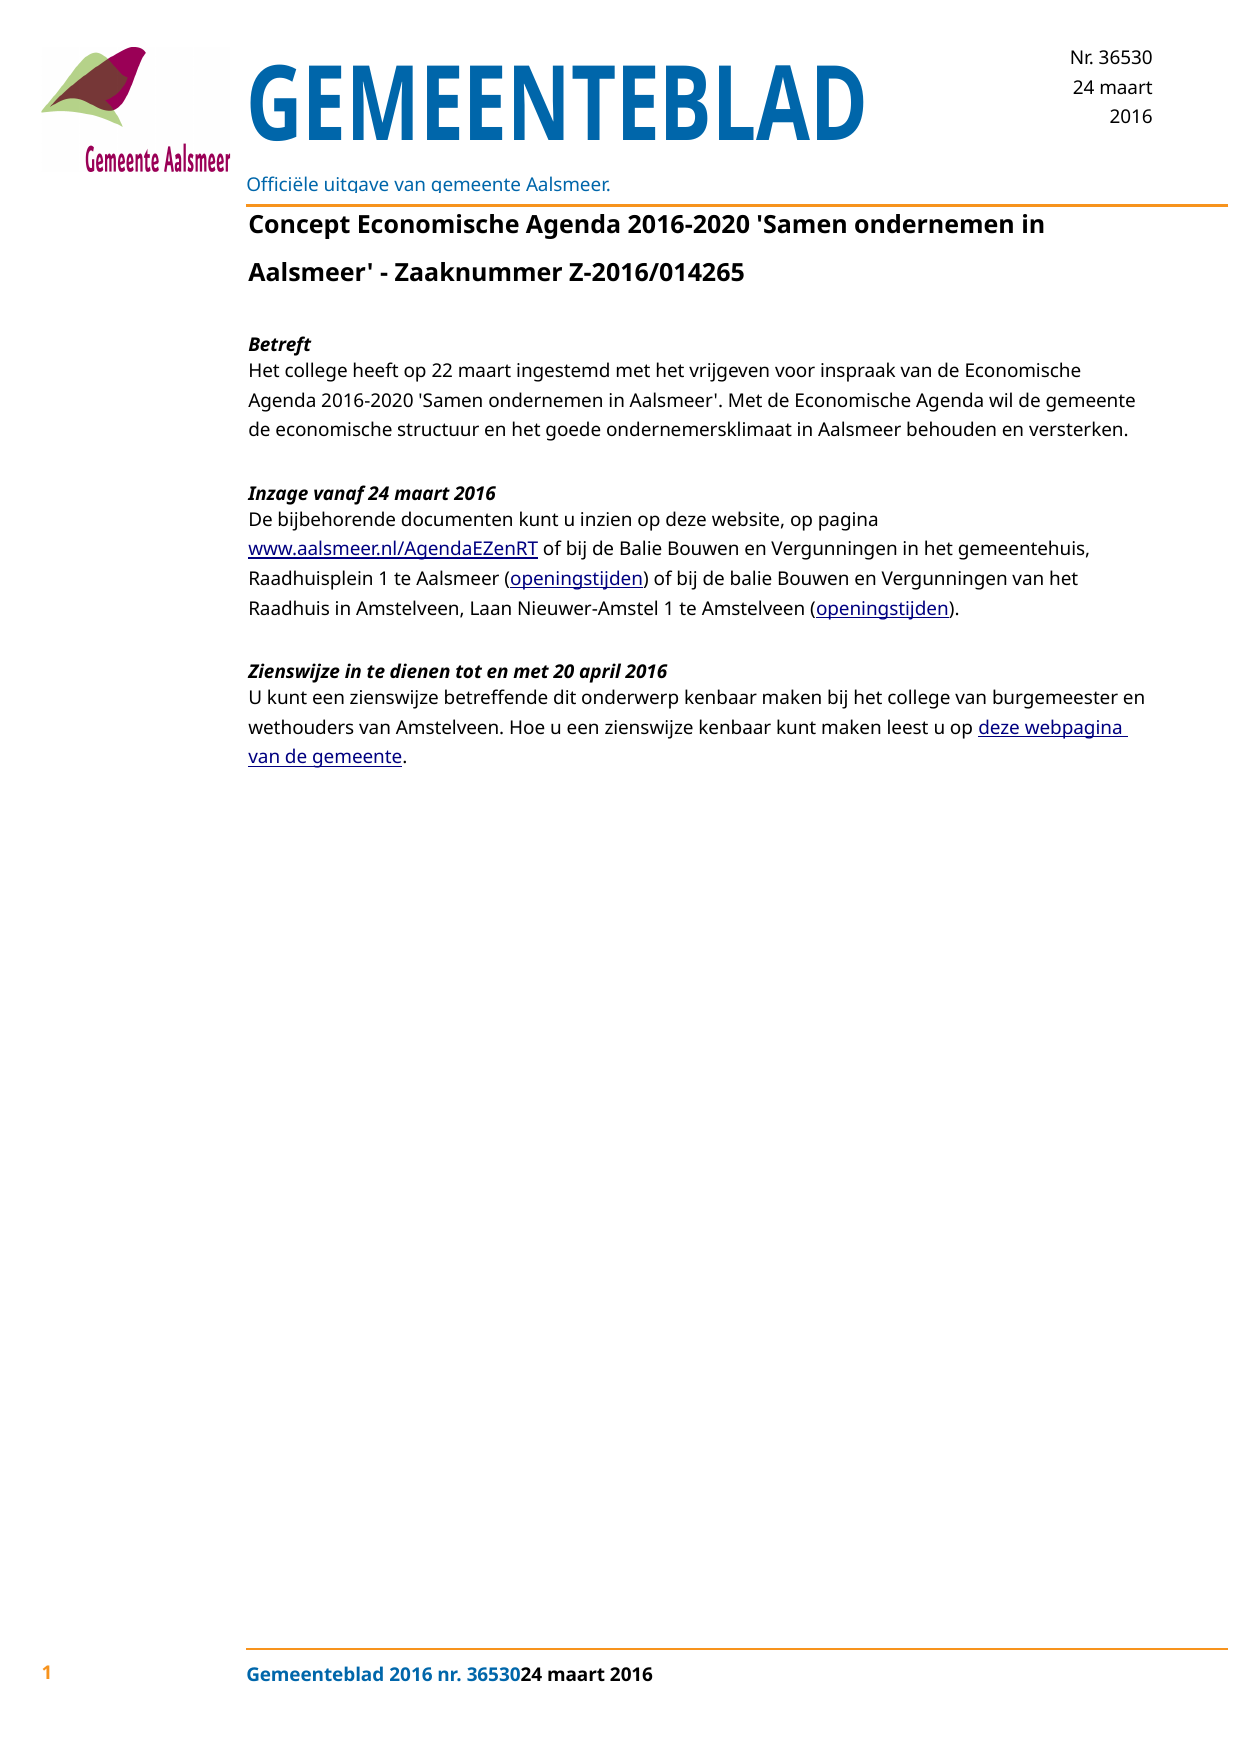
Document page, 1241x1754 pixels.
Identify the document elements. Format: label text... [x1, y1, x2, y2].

picture [41, 47, 231, 172]
text Zienswijze in te dienen tot en met 20 april 2016 [248, 659, 1152, 684]
text De bijbehorende documenten kunt u inzien op deze website, op pagina www.aalsmeer.nl/AgendaEZenRT of bij de Balie Bouwen en Vergunningen in het gemeentehuis, Raadhuisplein 1 te Aalsmeer (openingstijden) of bij de balie Bouwen en Vergunningen van het Raadhuis in Amstelveen, Laan Nieuwer-Amstel 1 te Amstelveen (openingstijden). [248, 506, 1152, 621]
text Het college heeft op 22 maart ingestemd met het vrijgeven voor inspraak van de Economische Agenda 2016-2020 'Samen ondernemen in Aalsmeer'. Met de Economische Agenda wil de gemeente de economische structuur en het goede ondernemersklimaat in Aalsmeer behouden en versterken. [248, 357, 1152, 442]
text U kunt een zienswijze betreffende dit onderwerp kenbaar maken bij het college van burgemeester en wethouders van Amstelveen. Hoe u een zienswijze kenbaar kunt maken leest u op deze webpagina van de gemeente. [248, 684, 1152, 769]
text Concept Economische Agenda 2016-2020 'Samen ondernemen in Aalsmeer' - Zaaknummer Z-2016/014265 [248, 207, 1152, 288]
text Betreft [248, 331, 1152, 357]
text Inzage vanaf 24 maart 2016 [248, 480, 1152, 506]
